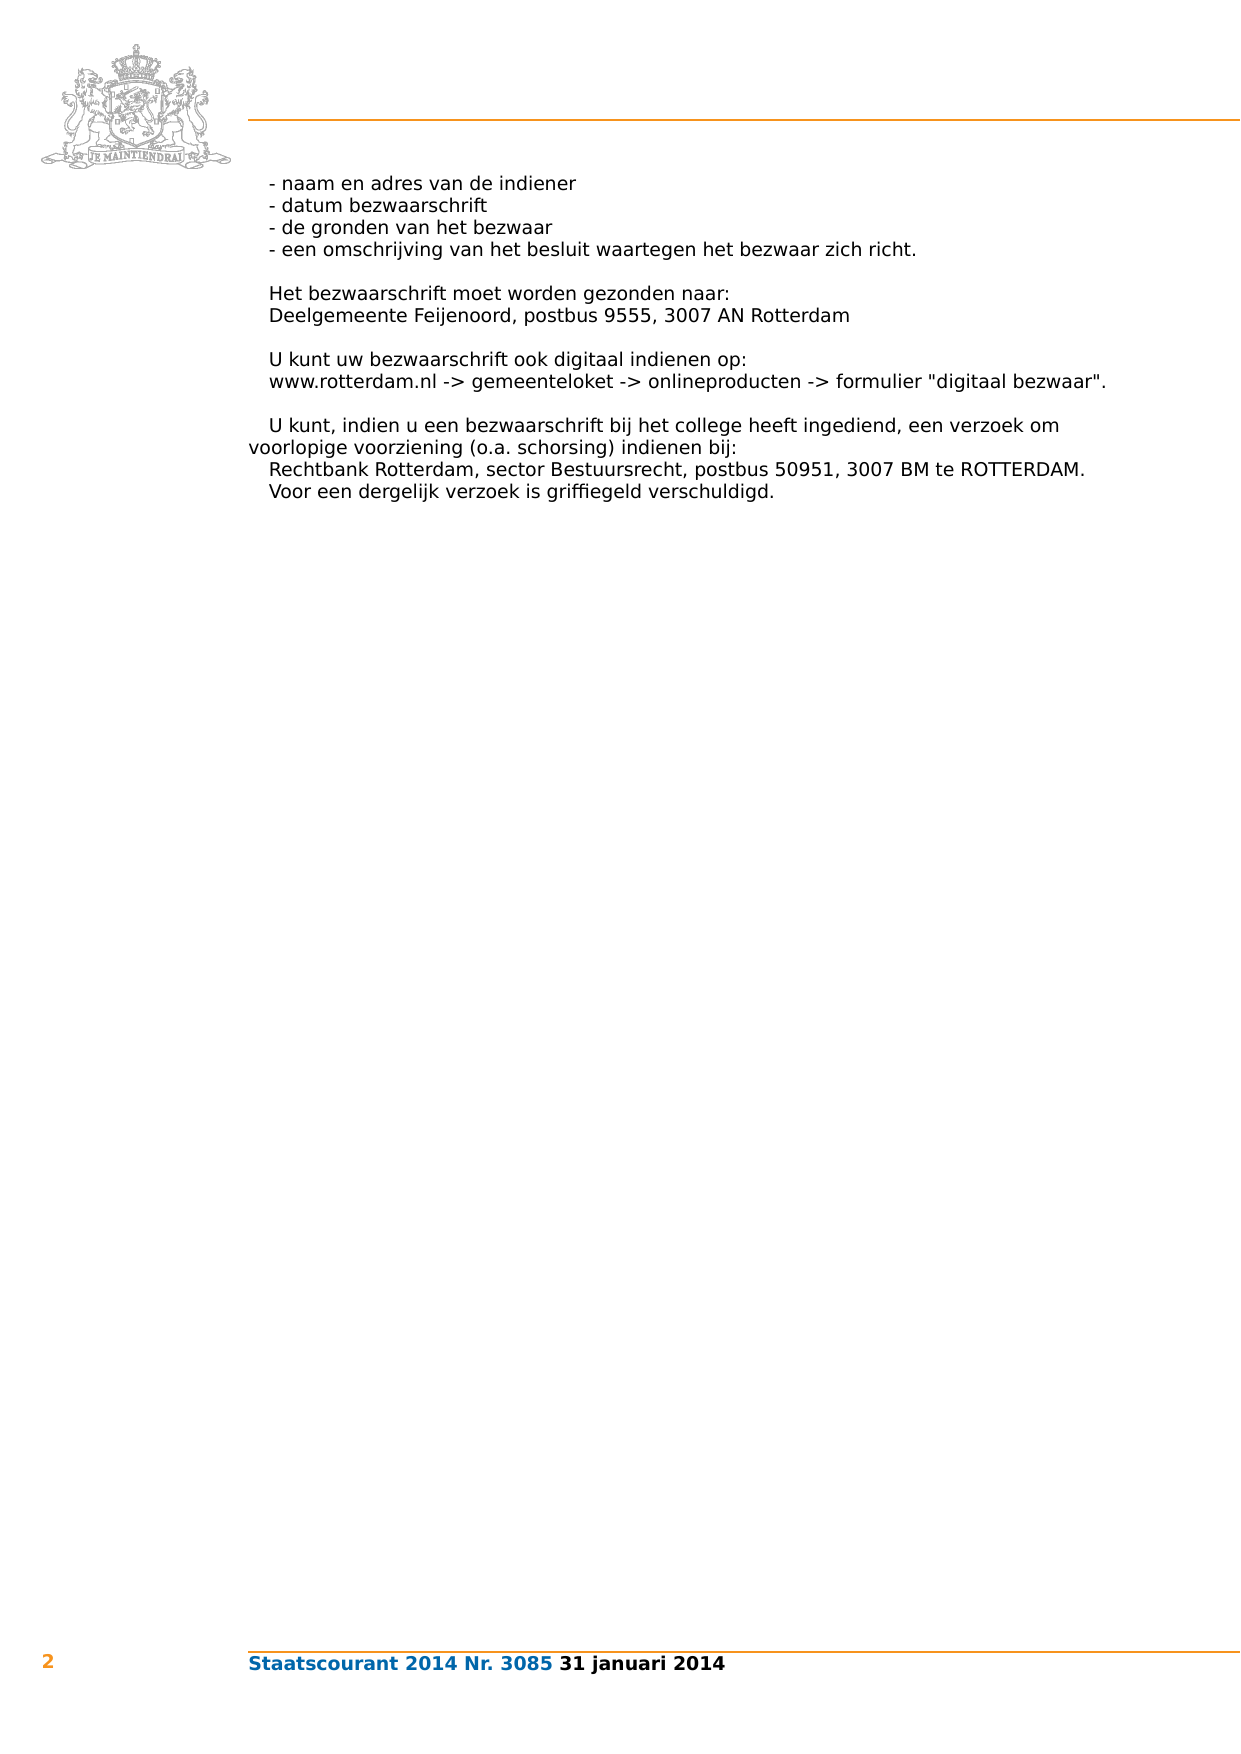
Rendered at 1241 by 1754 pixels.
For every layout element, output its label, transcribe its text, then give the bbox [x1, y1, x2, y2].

text - een omschrijving van het besluit waartegen het bezwaar zich richt. [248, 239, 1163, 261]
text Voor een dergelijk verzoek is griffiegeld verschuldigd. [248, 481, 1163, 502]
text Het bezwaarschrift moet worden gezonden naar: [248, 283, 1163, 305]
text Rechtbank Rotterdam, sector Bestuursrecht, postbus 50951, 3007 BM te ROTTERDAM. [248, 458, 1163, 481]
text Deelgemeente Feijenoord, postbus 9555, 3007 AN Rotterdam [248, 305, 1163, 327]
text U kunt, indien u een bezwaarschrift bij het college heeft ingediend, een verzoek om voorlopige voorziening (o.a. schorsing) indienen bij: [248, 414, 1163, 458]
text - naam en adres van de indiener [248, 173, 1163, 195]
picture [41, 44, 231, 169]
text www.rotterdam.nl -> gemeenteloket -> onlineproducten -> formulier "digitaal bezwaar". [248, 371, 1163, 393]
text - de gronden van het bezwaar [248, 217, 1163, 239]
text - datum bezwaarschrift [248, 195, 1163, 217]
text U kunt uw bezwaarschrift ook digitaal indienen op: [248, 349, 1163, 371]
